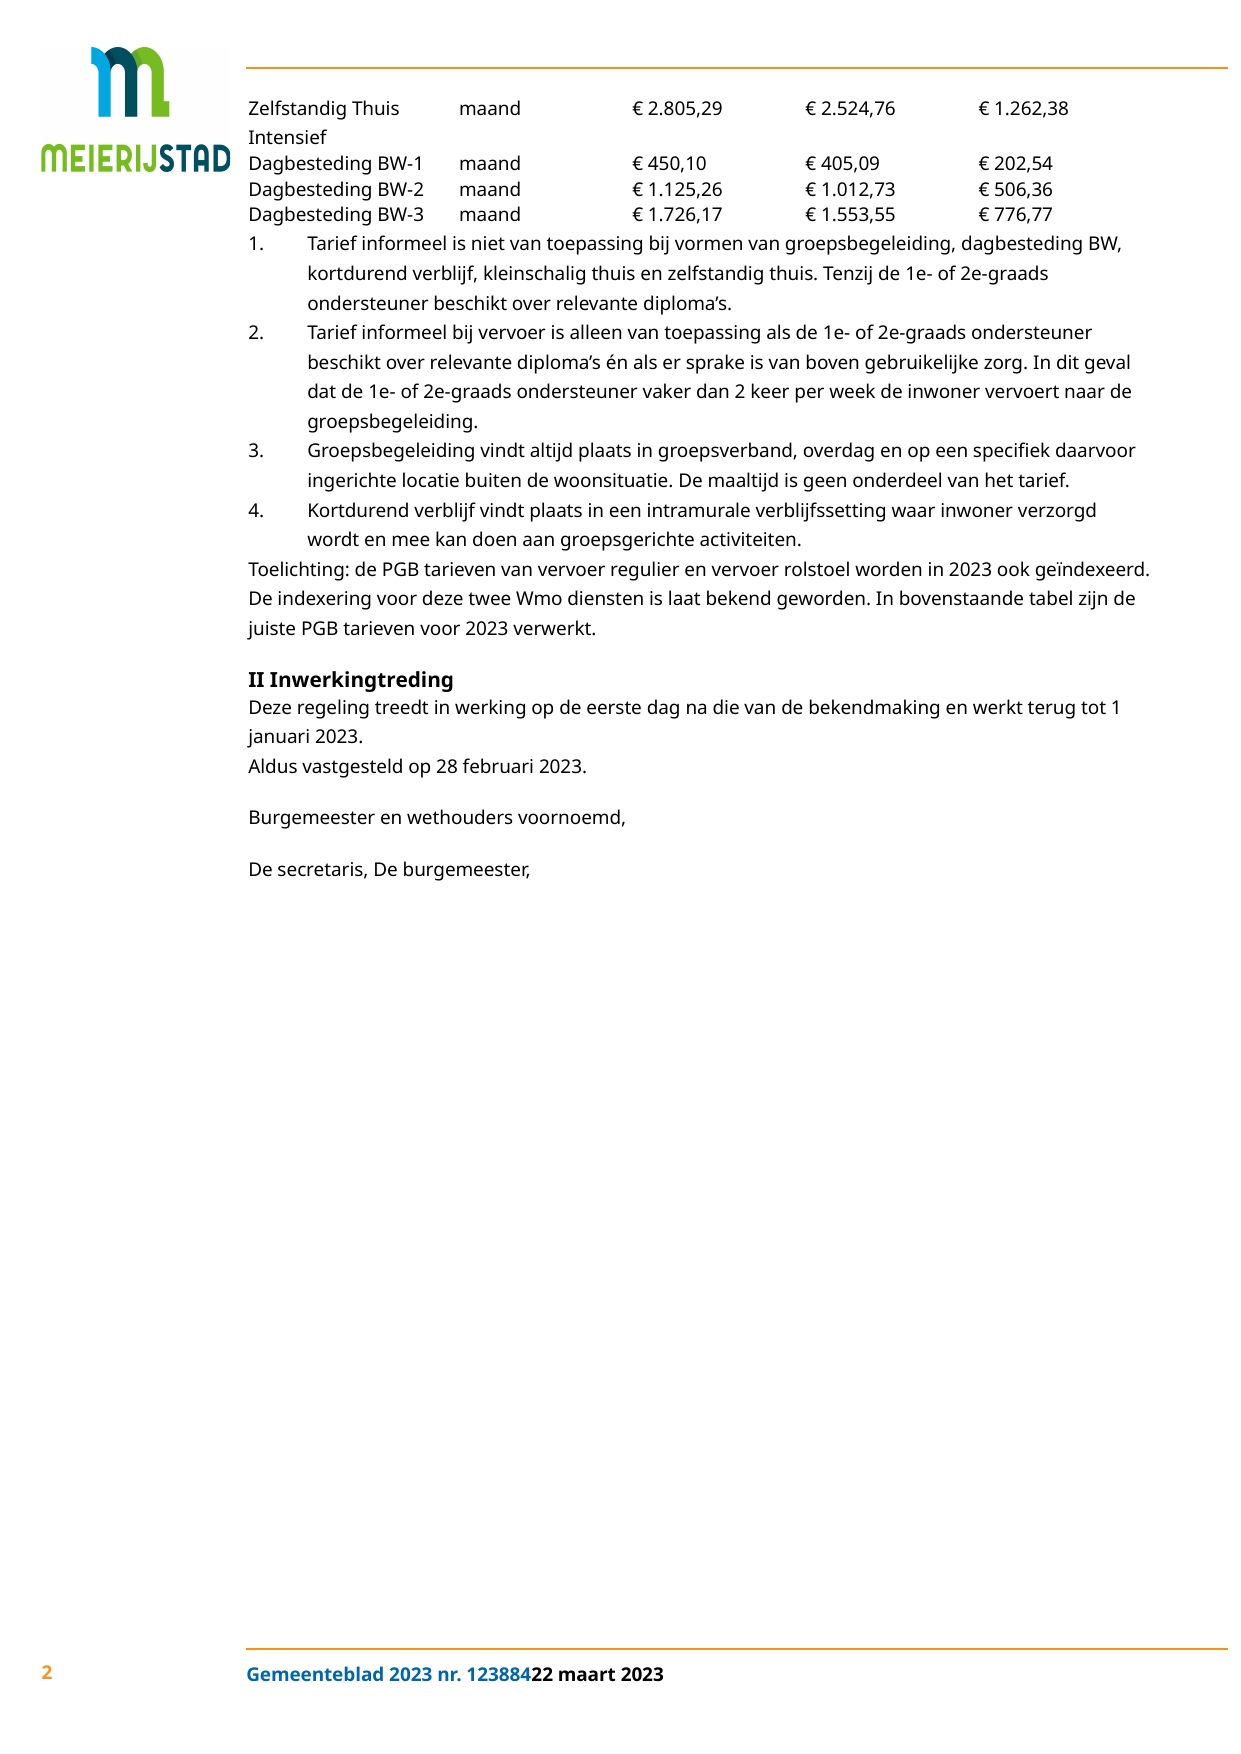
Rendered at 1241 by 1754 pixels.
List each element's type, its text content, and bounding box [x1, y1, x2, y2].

table_cell € 1.553,55 [805, 202, 978, 227]
table_cell maand [459, 95, 632, 150]
list Tarief informeel bij vervoer is alleen van toepassing als de 1e- of 2e-graads ondersteuner beschikt over relevante diploma’s én als er sprake is van boven gebruikelijke zorg. In dit geval dat de 1e- of 2e-graads ondersteuner vaker dan 2 keer per week de inwoner vervoert naar de groepsbegeleiding. [248, 319, 1152, 434]
table_cell Dagbesteding BW-3 [248, 202, 459, 227]
list Tarief informeel is niet van toepassing bij vormen van groepsbegeleiding, dagbesteding BW, kortdurend verblijf, kleinschalig thuis en zelfstandig thuis. Tenzij de 1e- of 2e-graads ondersteuner beschikt over relevante diploma’s. [248, 231, 1152, 315]
text Burgemeester en wethouders voornoemd, [248, 804, 1152, 830]
text II Inwerkingtreding [248, 666, 1152, 694]
text Deze regeling treedt in werking op de eerste dag na die van de bekendmaking en werkt terug tot 1 januari 2023. [248, 694, 1152, 749]
text Toelichting: de PGB tarieven van vervoer regulier en vervoer rolstoel worden in 2023 ook geïndexeerd. De indexering voor deze twee Wmo diensten is laat bekend geworden. In bovenstaande tabel zijn de juiste PGB tarieven voor 2023 verwerkt. [248, 556, 1152, 641]
picture [41, 47, 231, 172]
table_cell € 405,09 [805, 150, 978, 176]
table_cell Dagbesteding BW-2 [248, 176, 459, 202]
table_cell Zelfstandig Thuis Intensief [248, 95, 459, 150]
table_cell € 450,10 [632, 150, 805, 176]
table_cell € 506,36 [978, 176, 1152, 202]
text Aldus vastgesteld op 28 februari 2023. [248, 753, 1152, 779]
table_cell maand [459, 150, 632, 176]
text De secretaris, De burgemeester, [248, 856, 1152, 882]
list Kortdurend verblijf vindt plaats in een intramurale verblijfssetting waar inwoner verzorgd wordt en mee kan doen aan groepsgerichte activiteiten. [248, 497, 1152, 552]
list Groepsbegeleiding vindt altijd plaats in groepsverband, overdag en op een specifiek daarvoor ingerichte locatie buiten de woonsituatie. De maaltijd is geen onderdeel van het tarief. [248, 438, 1152, 493]
table_cell € 1.262,38 [978, 95, 1152, 150]
table_cell maand [459, 202, 632, 227]
table_cell maand [459, 176, 632, 202]
table_cell € 202,54 [978, 150, 1152, 176]
table_cell € 2.805,29 [632, 95, 805, 150]
table_cell € 776,77 [978, 202, 1152, 227]
table_cell € 1.125,26 [632, 176, 805, 202]
table_cell € 1.726,17 [632, 202, 805, 227]
table_cell € 2.524,76 [805, 95, 978, 150]
table_cell Dagbesteding BW-1 [248, 150, 459, 176]
table_cell € 1.012,73 [805, 176, 978, 202]
